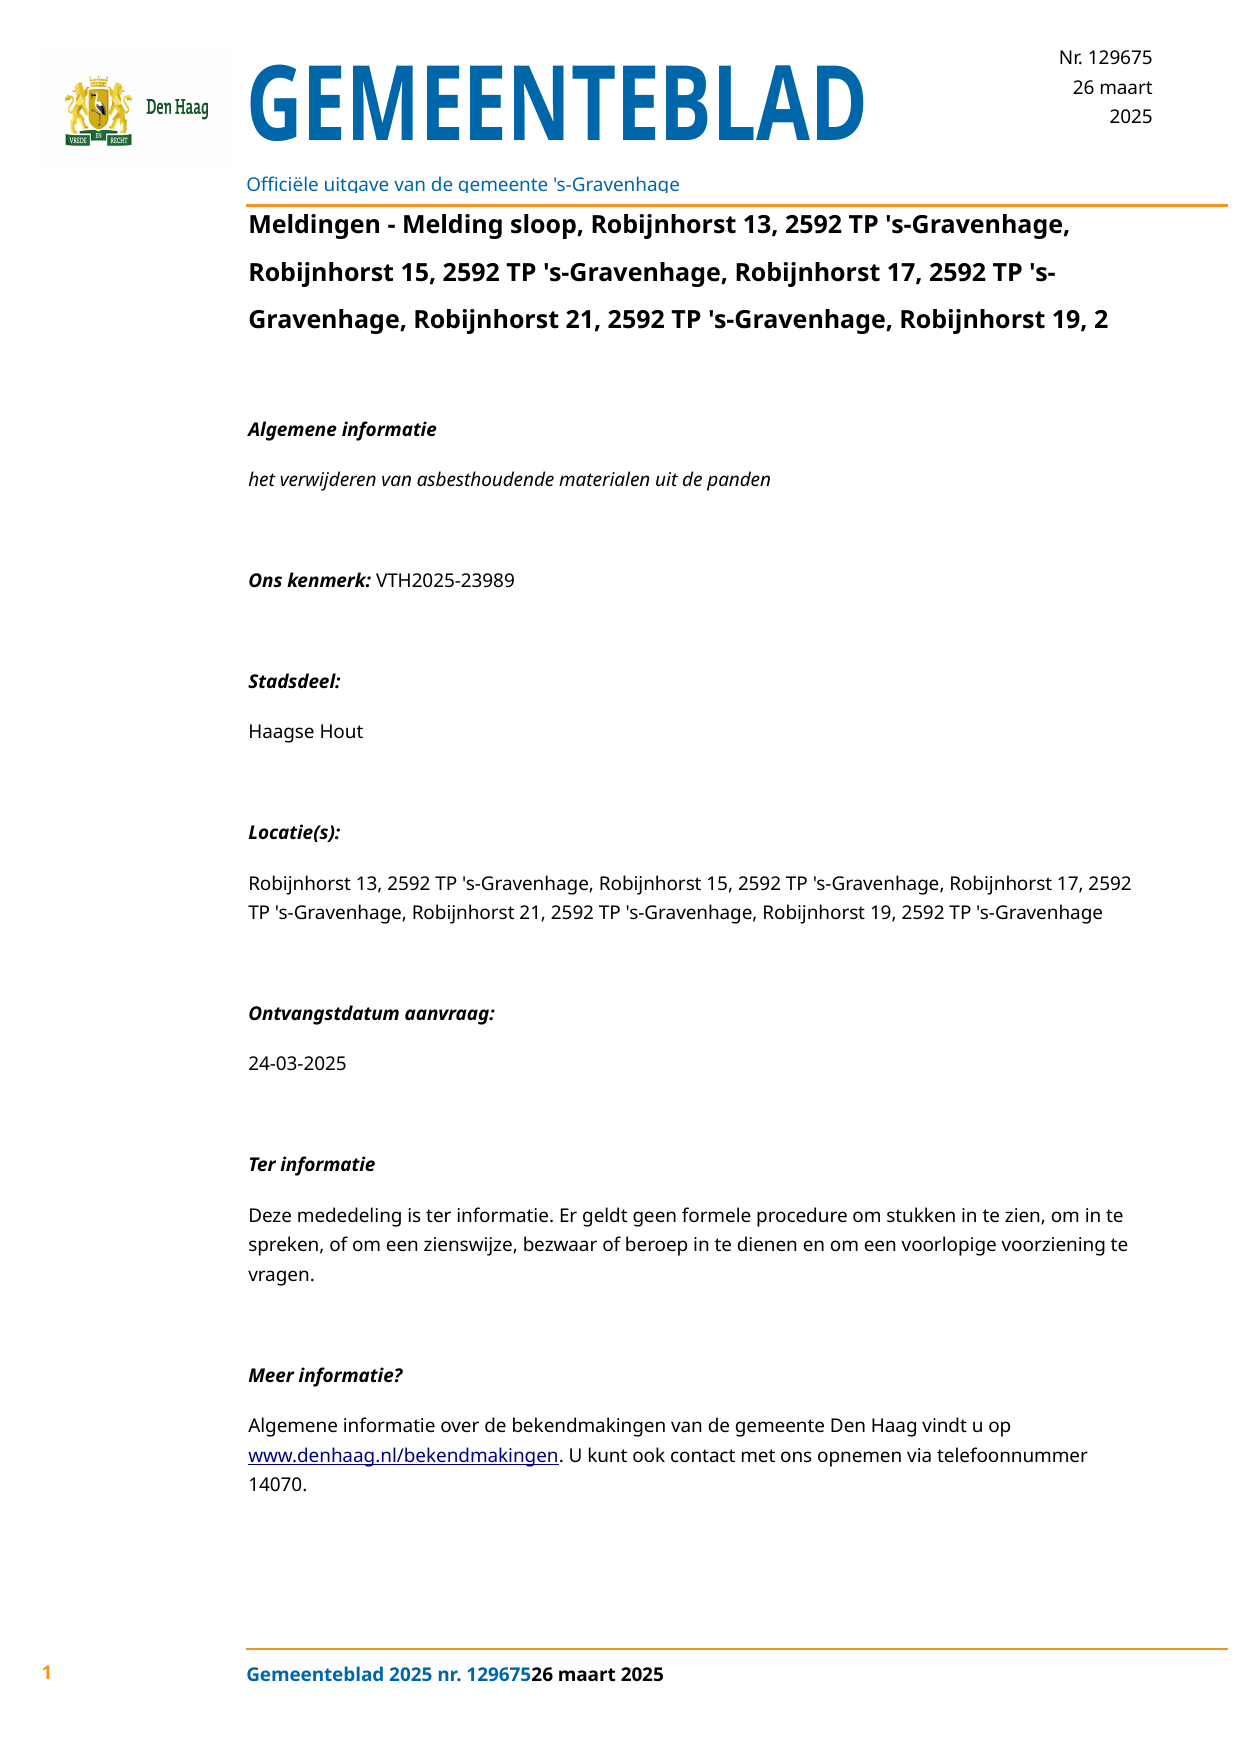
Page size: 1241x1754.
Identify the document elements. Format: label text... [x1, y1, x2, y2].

text Meer informatie? [248, 1362, 1152, 1387]
text het verwijderen van asbesthoudende materialen uit de panden [248, 466, 1152, 492]
text Algemene informatie [248, 416, 1152, 442]
text Meldingen - Melding sloop, Robijnhorst 13, 2592 TP 's-Gravenhage, Robijnhorst 15, 2592 TP 's-Gravenhage, Robijnhorst 17, 2592 TP 's-Gravenhage, Robijnhorst 21, 2592 TP 's-Gravenhage, Robijnhorst 19, 2 [248, 207, 1152, 336]
text Ons kenmerk: VTH2025-23989 [248, 567, 1152, 593]
picture [41, 47, 231, 172]
text Locatie(s): [248, 819, 1152, 845]
text 24-03-2025 [248, 1051, 1152, 1076]
text Ontvangstdatum aanvraag: [248, 1000, 1152, 1026]
text Ter informatie [248, 1151, 1152, 1177]
text Deze mededeling is ter informatie. Er geldt geen formele procedure om stukken in te zien, om in te spreken, of om een zienswijze, bezwaar of beroep in te dienen en om een voorlopige voorziening te vragen. [248, 1202, 1152, 1287]
text Haagse Hout [248, 718, 1152, 744]
text Algemene informatie over de bekendmakingen van de gemeente Den Haag vindt u op www.denhaag.nl/bekendmakingen. U kunt ook contact met ons opnemen via telefoonnummer 14070. [248, 1412, 1152, 1497]
text Robijnhorst 13, 2592 TP 's-Gravenhage, Robijnhorst 15, 2592 TP 's-Gravenhage, Robijnhorst 17, 2592 TP 's-Gravenhage, Robijnhorst 21, 2592 TP 's-Gravenhage, Robijnhorst 19, 2592 TP 's-Gravenhage [248, 870, 1152, 925]
text Stadsdeel: [248, 668, 1152, 694]
